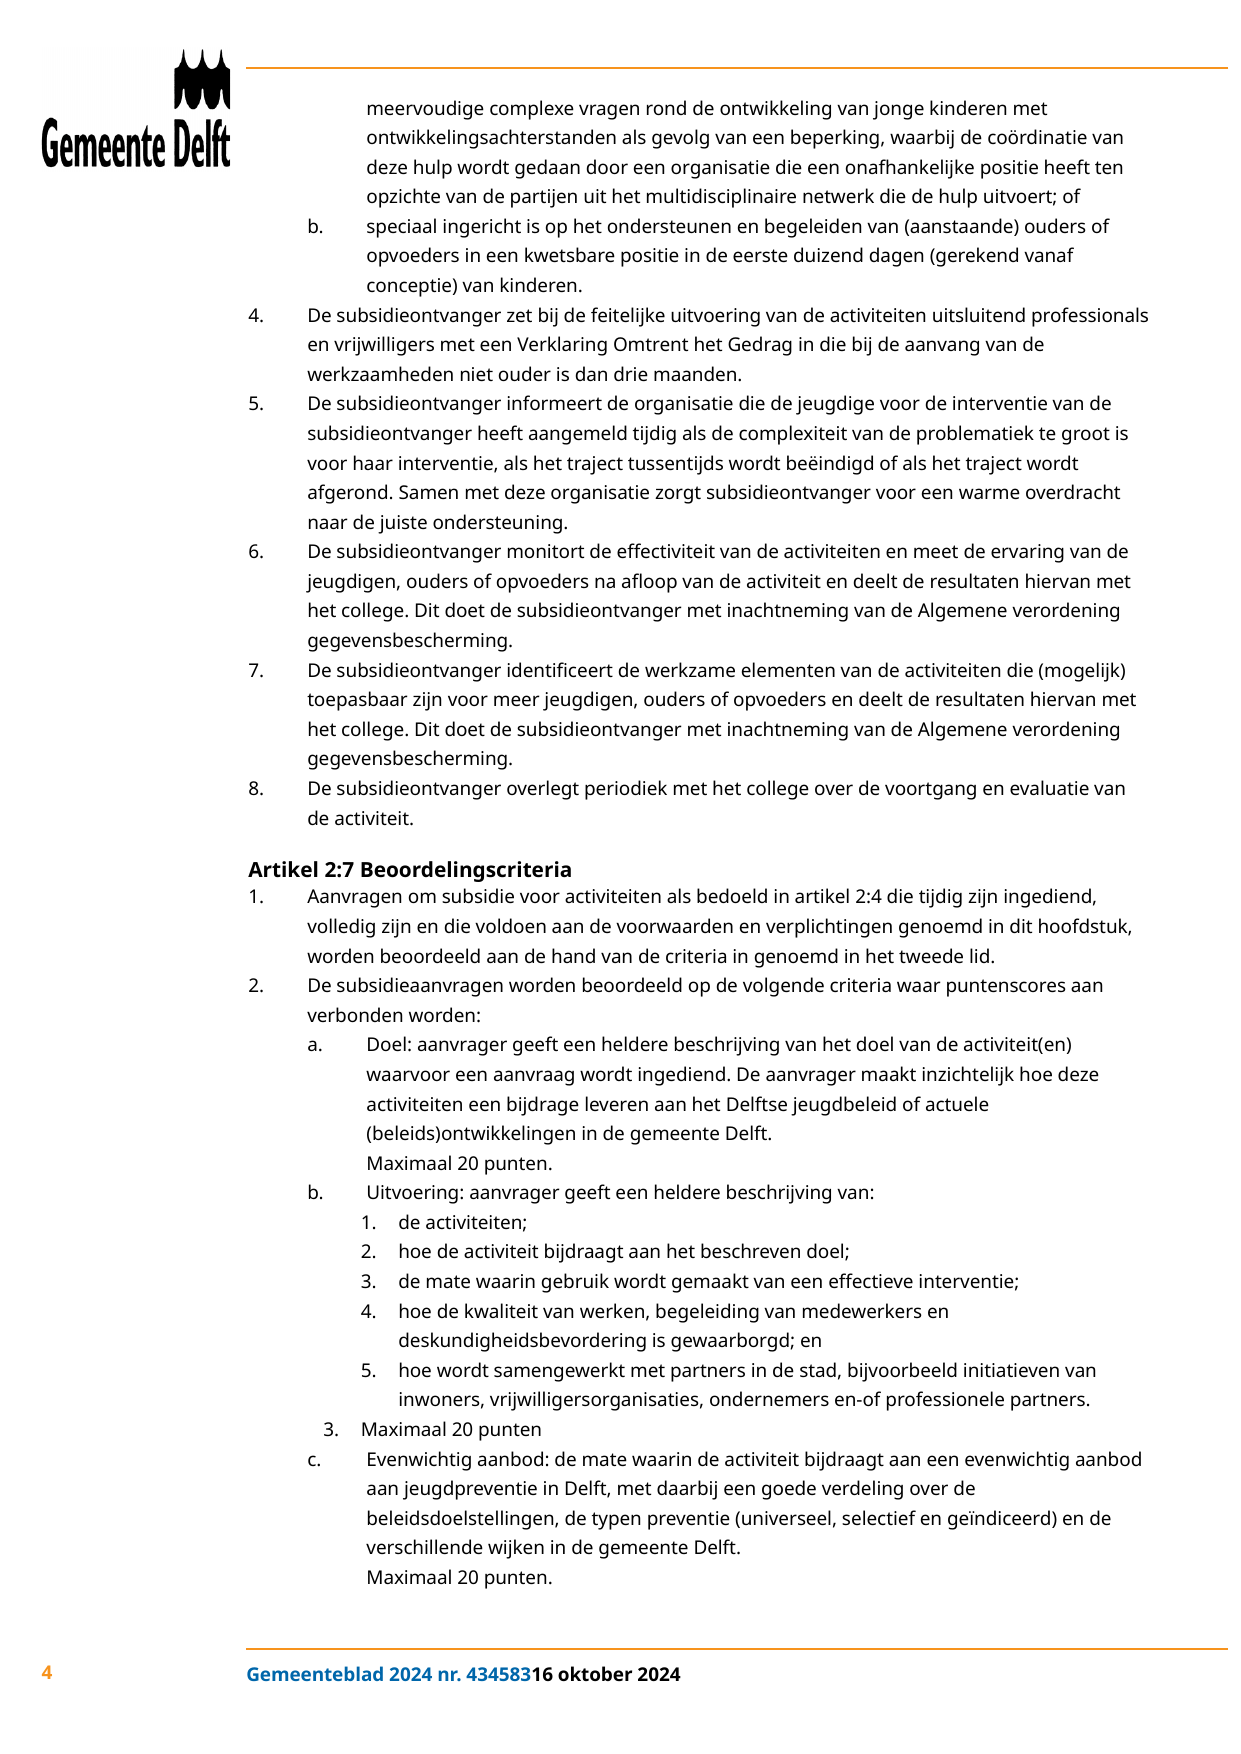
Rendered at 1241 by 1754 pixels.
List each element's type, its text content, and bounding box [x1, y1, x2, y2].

list hoe wordt samengewerkt met partners in de stad, bijvoorbeeld initiatieven van inwoners, vrijwilligersorganisaties, ondernemers en-of professionele partners. [361, 1357, 1152, 1412]
text Artikel 2:7 Beoordelingscriteria [248, 855, 1152, 884]
list speciaal ingericht is op het ondersteunen en begeleiden van (aanstaande) ouders of opvoeders in een kwetsbare positie in de eerste duizend dagen (gerekend vanaf conceptie) van kinderen. [307, 213, 1152, 298]
list Maximaal 20 punten [323, 1416, 1152, 1442]
list de mate waarin gebruik wordt gemaakt van een effectieve interventie; [361, 1268, 1152, 1294]
list Evenwichtig aanbod: de mate waarin de activiteit bijdraagt aan een evenwichtig aanbod aan jeugdpreventie in Delft, met daarbij een goede verdeling over de beleidsdoelstellingen, de typen preventie (universeel, selectief en geïndiceerd) en de verschillende wijken in de gemeente Delft. [307, 1446, 1152, 1560]
list De subsidieontvanger zet bij de feitelijke uitvoering van de activiteiten uitsluitend professionals en vrijwilligers met een Verklaring Omtrent het Gedrag in die bij de aanvang van de werkzaamheden niet ouder is dan drie maanden. [248, 302, 1152, 387]
list De subsidieontvanger monitort de effectiviteit van de activiteiten en meet de ervaring van de jeugdigen, ouders of opvoeders na afloop van de activiteit en deelt de resultaten hiervan met het college. Dit doet de subsidieontvanger met inachtneming van de Algemene verordening gegevensbescherming. [248, 538, 1152, 653]
list Doel: aanvrager geeft een heldere beschrijving van het doel van de activiteit(en) waarvoor een aanvraag wordt ingediend. De aanvrager maakt inzichtelijk hoe deze activiteiten een bijdrage leveren aan het Delftse jeugdbeleid of actuele (beleids)ontwikkelingen in de gemeente Delft. [307, 1032, 1152, 1146]
list De subsidieontvanger overlegt periodiek met het college over de voortgang en evaluatie van de activiteit. [248, 775, 1152, 831]
picture [41, 47, 231, 172]
list meervoudige complexe vragen rond de ontwikkeling van jonge kinderen met ontwikkelingsachterstanden als gevolg van een beperking, waarbij de coördinatie van deze hulp wordt gedaan door een organisatie die een onafhankelijke positie heeft ten opzichte van de partijen uit het multidisciplinaire netwerk die de hulp uitvoert; of [307, 95, 1152, 209]
list De subsidieontvanger informeert de organisatie die de jeugdige voor de interventie van de subsidieontvanger heeft aangemeld tijdig als de complexiteit van de problematiek te groot is voor haar interventie, als het traject tussentijds wordt beëindigd of als het traject wordt afgerond. Samen met deze organisatie zorgt subsidieontvanger voor een warme overdracht naar de juiste ondersteuning. [248, 391, 1152, 535]
list Uitvoering: aanvrager geeft een heldere beschrijving van: [307, 1179, 1152, 1205]
list Maximaal 20 punten. [307, 1150, 1152, 1176]
list hoe de kwaliteit van werken, begeleiding van medewerkers en deskundigheidsbevordering is gewaarborgd; en [361, 1298, 1152, 1353]
list Maximaal 20 punten. [307, 1564, 1152, 1590]
list hoe de activiteit bijdraagt aan het beschreven doel; [361, 1239, 1152, 1264]
list de activiteiten; [361, 1209, 1152, 1235]
list De subsidieaanvragen worden beoordeeld op de volgende criteria waar puntenscores aan verbonden worden: [248, 972, 1152, 1028]
list Aanvragen om subsidie voor activiteiten als bedoeld in artikel 2:4 die tijdig zijn ingediend, volledig zijn en die voldoen aan de voorwaarden en verplichtingen genoemd in dit hoofdstuk, worden beoordeeld aan de hand van de criteria in genoemd in het tweede lid. [248, 884, 1152, 968]
list De subsidieontvanger identificeert de werkzame elementen van de activiteiten die (mogelijk) toepasbaar zijn voor meer jeugdigen, ouders of opvoeders en deelt de resultaten hiervan met het college. Dit doet de subsidieontvanger met inachtneming van de Algemene verordening gegevensbescherming. [248, 657, 1152, 771]
